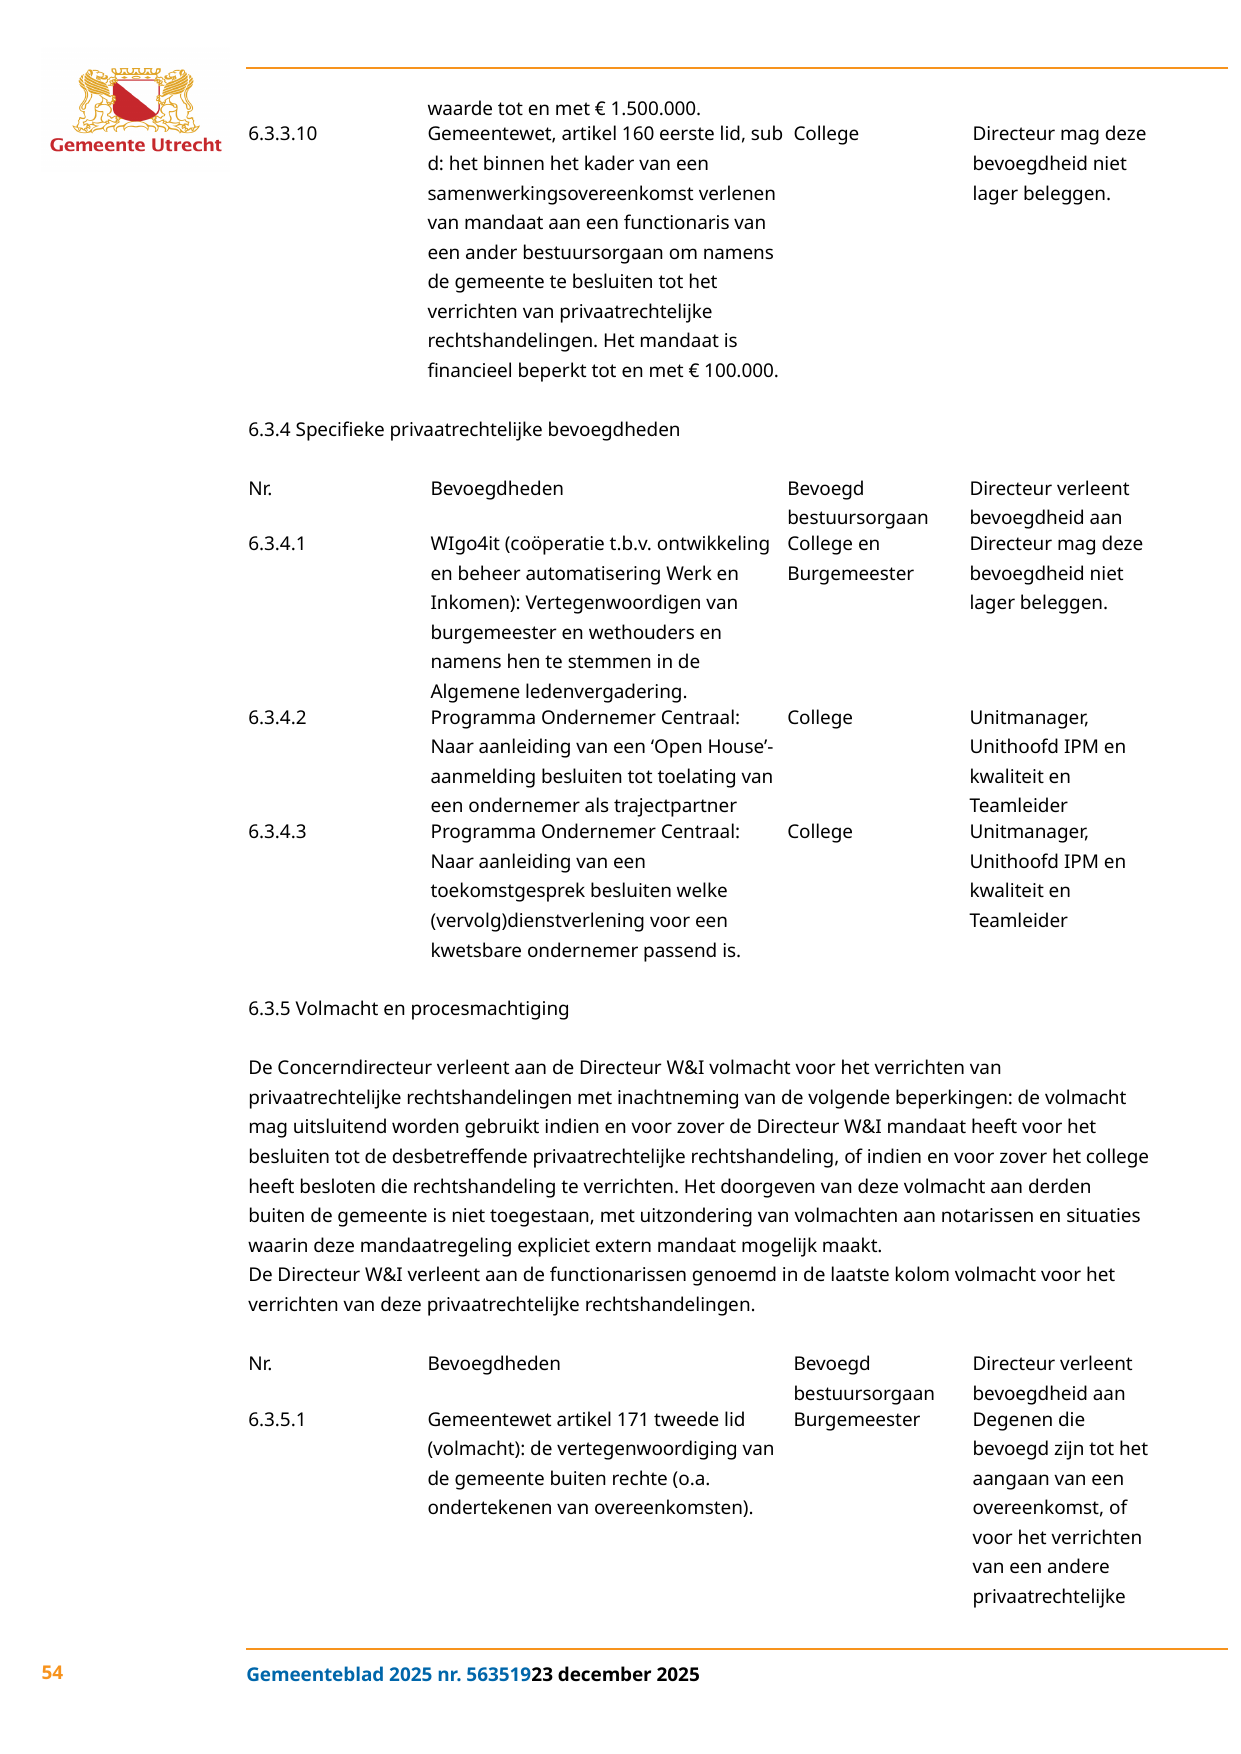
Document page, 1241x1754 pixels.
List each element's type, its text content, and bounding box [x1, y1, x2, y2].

table_cell [973, 95, 1152, 121]
table_cell WIgo4it (coöperatie t.b.v. ontwikkeling en beheer automatisering Werk en Inkomen): Vertegenwoordigen van burgemeester en wethouders en namens hen te stemmen in de Algemene ledenvergadering. [430, 530, 787, 704]
table_cell Unitmanager, Unithoofd IPM en kwaliteit en Teamleider [969, 704, 1152, 818]
text De Directeur W&I verleent aan de functionarissen genoemd in de laatste kolom volmacht voor het verrichten van deze privaatrechtelijke rechtshandelingen. [248, 1262, 1152, 1317]
table_header Bevoegdheden [430, 475, 787, 530]
table_cell [248, 95, 427, 121]
text 6.3.5 Volmacht en procesmachtiging [248, 995, 1152, 1021]
table_header Nr. [248, 475, 430, 530]
table_header Directeur verleent bevoegdheid aan [969, 475, 1152, 530]
table_header Bevoegd bestuursorgaan [793, 1350, 972, 1406]
table_cell 6.3.4.1 [248, 530, 430, 704]
table_cell Directeur mag deze bevoegdheid niet lager beleggen. [969, 530, 1152, 704]
table_cell College en Burgemeester [787, 530, 969, 704]
table_cell College [787, 704, 969, 818]
table_cell Unitmanager, Unithoofd IPM en kwaliteit en Teamleider [969, 819, 1152, 962]
table_cell Gemeentewet artikel 171 tweede lid (volmacht): de vertegenwoordiging van de gemeente buiten rechte (o.a. ondertekenen van overeenkomsten). [427, 1406, 793, 1609]
table_header Directeur verleent bevoegdheid aan [973, 1350, 1152, 1406]
table_cell Burgemeester [793, 1406, 972, 1609]
text De Concerndirecteur verleent aan de Directeur W&I volmacht voor het verrichten van privaatrechtelijke rechtshandelingen met inachtneming van de volgende beperkingen: de volmacht mag uitsluitend worden gebruikt indien en voor zover de Directeur W&I mandaat heeft voor het besluiten tot de desbetreffende privaatrechtelijke rechtshandeling, of indien en voor zover het college heeft besloten die rechtshandeling te verrichten. Het doorgeven van deze volmacht aan derden buiten de gemeente is niet toegestaan, met uitzondering van volmachten aan notarissen en situaties waarin deze mandaatregeling expliciet extern mandaat mogelijk maakt. [248, 1054, 1152, 1258]
table_cell 6.3.3.10 [248, 121, 427, 383]
table_cell College [787, 819, 969, 962]
table_cell 6.3.4.3 [248, 819, 430, 962]
table_cell Degenen die bevoegd zijn tot het aangaan van een overeenkomst, of voor het verrichten van een andere privaatrechtelijke [973, 1406, 1152, 1609]
picture [41, 47, 231, 172]
table_header Bevoegdheden [427, 1350, 793, 1406]
table_cell 6.3.5.1 [248, 1406, 427, 1609]
text 6.3.4 Specifieke privaatrechtelijke bevoegdheden [248, 416, 1152, 441]
table_cell College [793, 121, 972, 383]
table_cell waarde tot en met € 1.500.000. [427, 95, 793, 121]
table_cell Programma Ondernemer Centraal: Naar aanleiding van een ‘Open House’- aanmelding besluiten tot toelating van een ondernemer als trajectpartner [430, 704, 787, 818]
table_cell Programma Ondernemer Centraal: Naar aanleiding van een toekomstgesprek besluiten welke (vervolg)dienstverlening voor een kwetsbare ondernemer passend is. [430, 819, 787, 962]
table_header Bevoegd bestuursorgaan [787, 475, 969, 530]
table_cell Gemeentewet, artikel 160 eerste lid, sub d: het binnen het kader van een samenwerkingsovereenkomst verlenen van mandaat aan een functionaris van een ander bestuursorgaan om namens de gemeente te besluiten tot het verrichten van privaatrechtelijke rechtshandelingen. Het mandaat is financieel beperkt tot en met € 100.000. [427, 121, 793, 383]
table_cell Directeur mag deze bevoegdheid niet lager beleggen. [973, 121, 1152, 383]
table_header Nr. [248, 1350, 427, 1406]
table_cell 6.3.4.2 [248, 704, 430, 818]
table_cell [793, 95, 972, 121]
